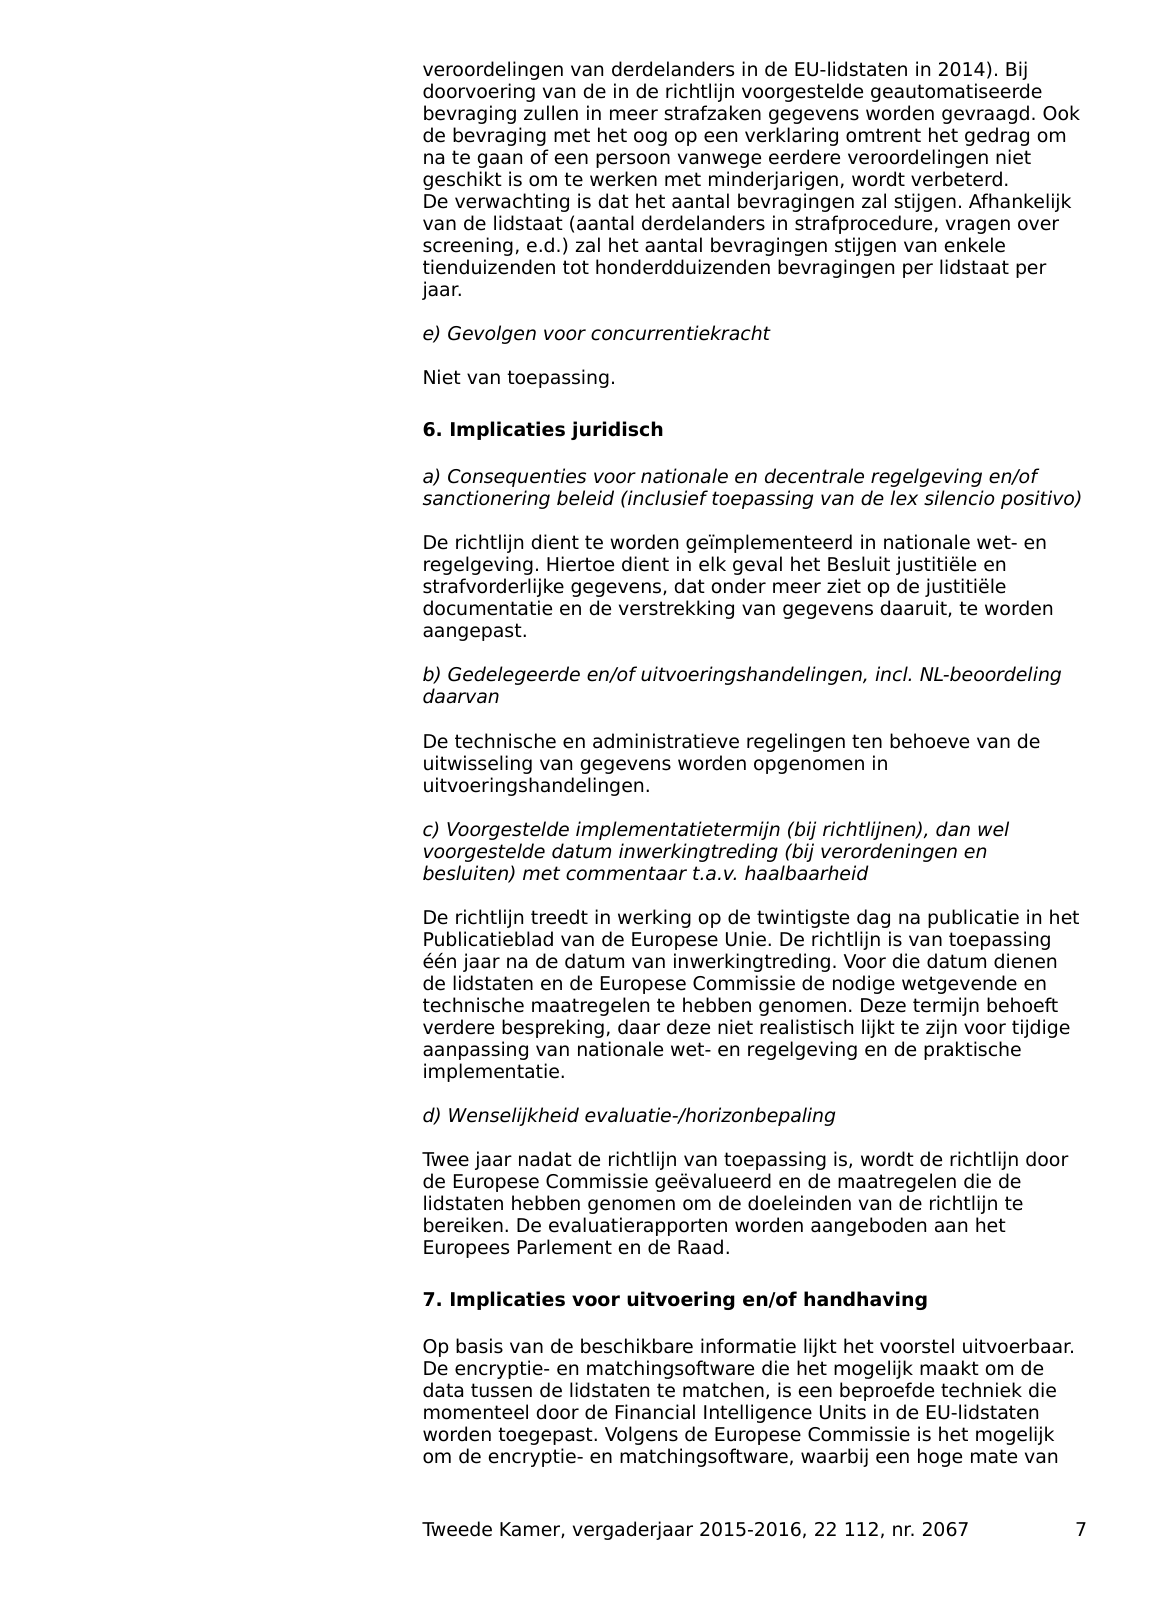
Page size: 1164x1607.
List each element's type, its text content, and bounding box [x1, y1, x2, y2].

text De verwachting is dat het aantal bevragingen zal stijgen. Afhankelijk van de lidstaat (aantal derdelanders in strafprocedure, vragen over screening, e.d.) zal het aantal bevragingen stijgen van enkele tienduizenden tot honderdduizenden bevragingen per lidstaat per jaar. [422, 191, 1087, 301]
subtitle c) Voorgestelde implementatietermijn (bij richtlijnen), dan wel voorgestelde datum inwerkingtreding (bij verordeningen en besluiten) met commentaar t.a.v. haalbaarheid [422, 819, 1087, 884]
text veroordelingen van derdelanders in de EU-lidstaten in 2014). Bij doorvoering van de in de richtlijn voorgestelde geautomatiseerde bevraging zullen in meer strafzaken gegevens worden gevraagd. Ook de bevraging met het oog op een verklaring omtrent het gedrag om na te gaan of een persoon vanwege eerdere veroordelingen niet geschikt is om te werken met minderjarigen, wordt verbeterd. [422, 59, 1087, 191]
subtitle a) Consequenties voor nationale en decentrale regelgeving en/of sanctionering beleid (inclusief toepassing van de lex silencio positivo) [422, 466, 1087, 510]
subtitle 6. Implicaties juridisch [422, 419, 1087, 441]
text De richtlijn dient te worden geïmplementeerd in nationale wet- en regelgeving. Hiertoe dient in elk geval het Besluit justitiële en strafvorderlijke gegevens, dat onder meer ziet op de justitiële documentatie en de verstrekking van gegevens daaruit, te worden aangepast. [422, 532, 1087, 642]
text Op basis van de beschikbare informatie lijkt het voorstel uitvoerbaar. De encryptie- en matchingsoftware die het mogelijk maakt om de data tussen de lidstaten te matchen, is een beproefde techniek die momenteel door de Financial Intelligence Units in de EU-lidstaten worden toegepast. Volgens de Europese Commissie is het mogelijk om de encryptie- en matchingsoftware, waarbij een hoge mate van [422, 1336, 1087, 1468]
text Twee jaar nadat de richtlijn van toepassing is, wordt de richtlijn door de Europese Commissie geëvalueerd en de maatregelen die de lidstaten hebben genomen om de doeleinden van de richtlijn te bereiken. De evaluatierapporten worden aangeboden aan het Europees Parlement en de Raad. [422, 1149, 1087, 1259]
text De technische en administratieve regelingen ten behoeve van de uitwisseling van gegevens worden opgenomen in uitvoeringshandelingen. [422, 731, 1087, 796]
text Niet van toepassing. [422, 367, 1087, 389]
subtitle d) Wenselijkheid evaluatie-/horizonbepaling [422, 1105, 1087, 1127]
text De richtlijn treedt in werking op de twintigste dag na publicatie in het Publicatieblad van de Europese Unie. De richtlijn is van toepassing één jaar na de datum van inwerkingtreding. Voor die datum dienen de lidstaten en de Europese Commissie de nodige wetgevende en technische maatregelen te hebben genomen. Deze termijn behoeft verdere bespreking, daar deze niet realistisch lijkt te zijn voor tijdige aanpassing van nationale wet- en regelgeving en de praktische implementatie. [422, 907, 1087, 1083]
subtitle e) Gevolgen voor concurrentiekracht [422, 323, 1087, 345]
subtitle b) Gedelegeerde en/of uitvoeringshandelingen, incl. NL-beoordeling daarvan [422, 664, 1087, 708]
subtitle 7. Implicaties voor uitvoering en/of handhaving [422, 1289, 1087, 1311]
